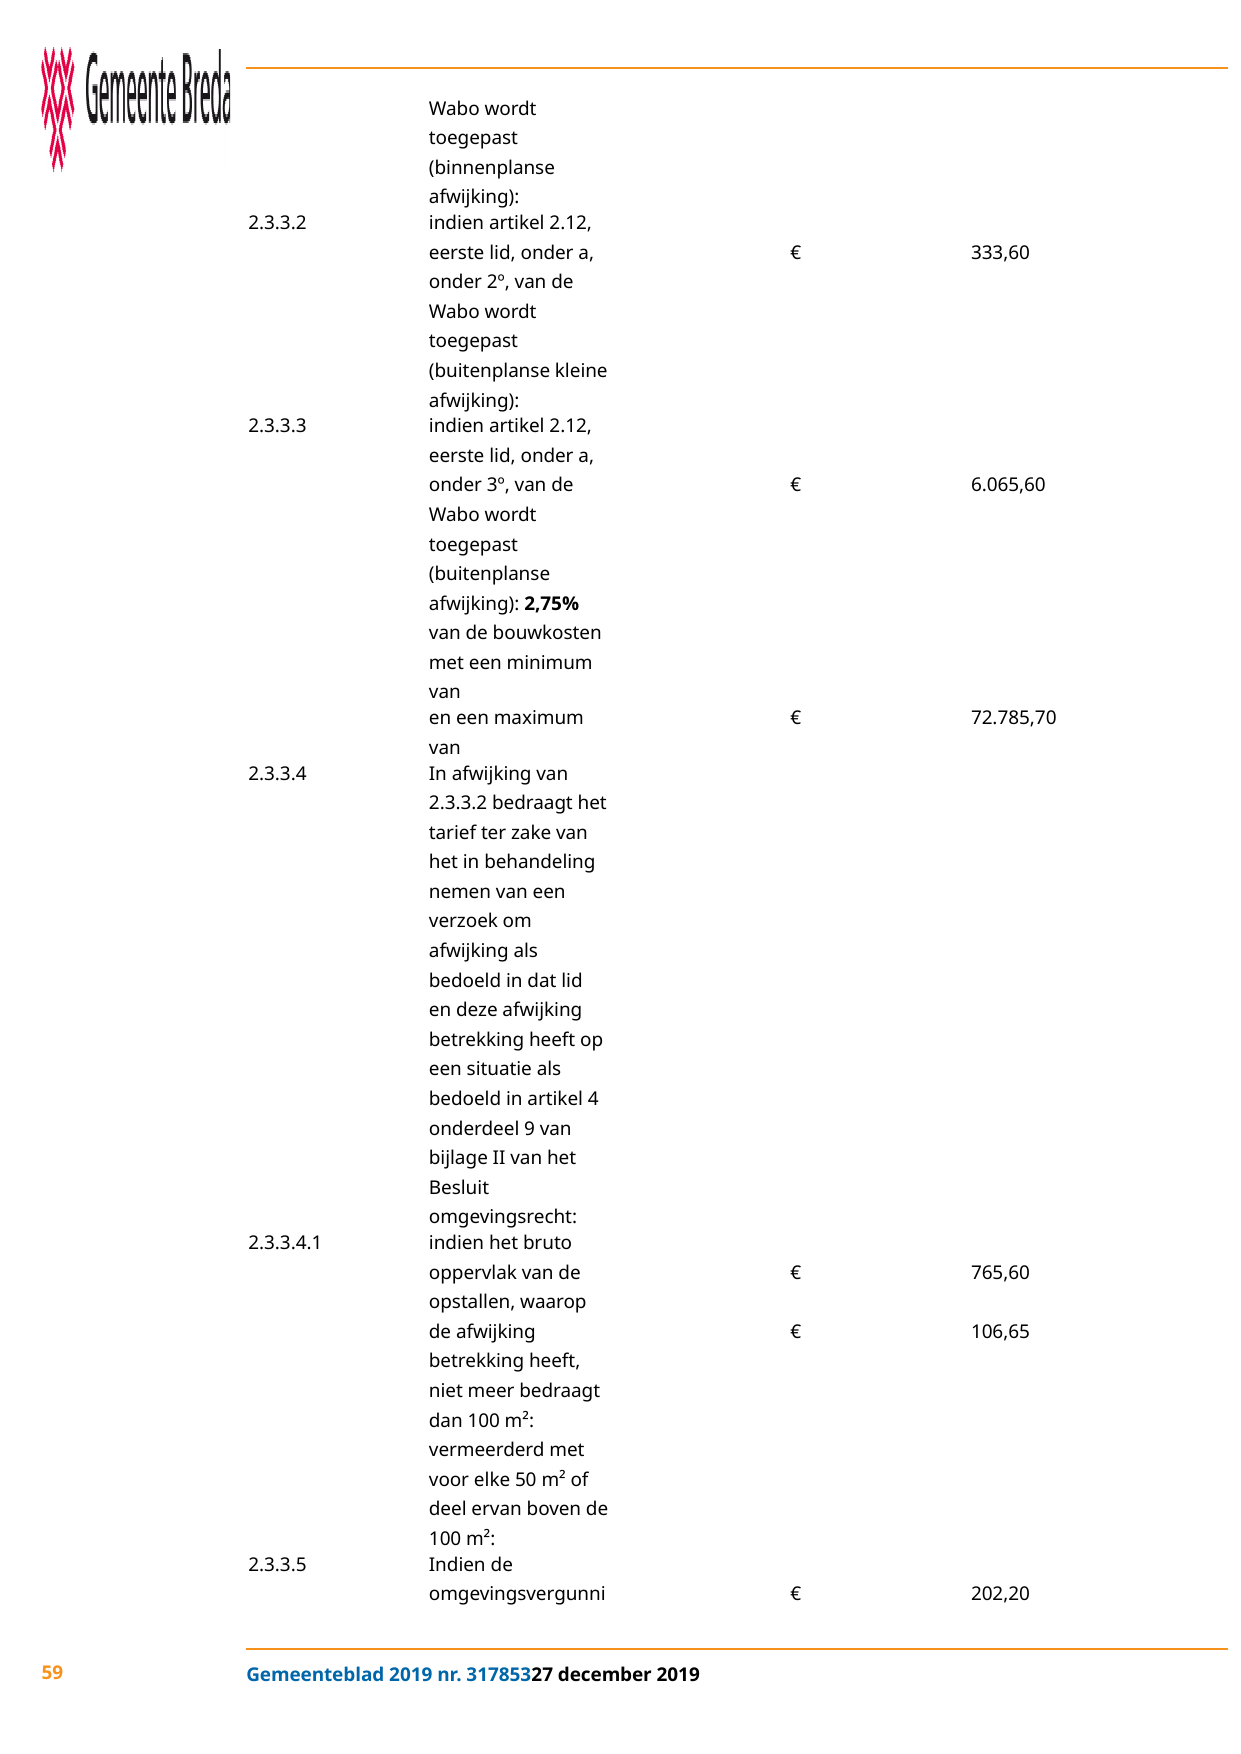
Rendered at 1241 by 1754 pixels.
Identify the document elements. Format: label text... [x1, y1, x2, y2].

table_cell [790, 95, 971, 209]
table_cell 2.3.3.5 [248, 1551, 429, 1606]
table_cell In afwijking van 2.3.3.2 bedraagt het tarief ter zake van het in behandeling nemen van een verzoek om afwijking als bedoeld in dat lid en deze afwijking betrekking heeft op een situatie als bedoeld in artikel 4 onderdeel 9 van bijlage II van het Besluit omgevingsrecht: [429, 760, 609, 1229]
table_cell [609, 705, 790, 760]
table_cell indien artikel 2.12, eerste lid, onder a, onder 2º, van de Wabo wordt toegepast (buitenplanse kleine afwijking): [429, 209, 609, 412]
table_cell € [790, 1551, 971, 1606]
table_cell 202,20 [971, 1551, 1152, 1606]
table_cell 333,60 [971, 209, 1152, 412]
table_cell [609, 760, 790, 1229]
table_cell [971, 760, 1152, 1229]
table_cell € [790, 413, 971, 704]
table_cell 6.065,60 [971, 413, 1152, 704]
table_cell 2.3.3.3 [248, 413, 429, 704]
table_cell Wabo wordt toegepast (binnenplanse afwijking): [429, 95, 609, 209]
table_cell 2.3.3.2 [248, 209, 429, 412]
table_cell en een maximum van [429, 705, 609, 760]
table_cell Indien de omgevingsvergunni [429, 1551, 609, 1606]
table_cell [609, 413, 790, 704]
table_cell € € [790, 1229, 971, 1551]
table_cell € [790, 705, 971, 760]
table_cell € [790, 209, 971, 412]
table_cell [248, 95, 429, 209]
table_cell [609, 1551, 790, 1606]
table_cell [609, 1229, 790, 1551]
table_cell 2.3.3.4.1 [248, 1229, 429, 1551]
table_cell [609, 209, 790, 412]
table_cell indien het bruto oppervlak van de opstallen, waarop de afwijking betrekking heeft, niet meer bedraagt dan 100 m²: vermeerderd met voor elke 50 m² of deel ervan boven de 100 m²: [429, 1229, 609, 1551]
table_cell [971, 95, 1152, 209]
picture [41, 47, 231, 172]
table_cell indien artikel 2.12, eerste lid, onder a, onder 3º, van de Wabo wordt toegepast (buitenplanse afwijking): 2,75% van de bouwkosten met een minimum van [429, 413, 609, 704]
table_cell 765,60 106,65 [971, 1229, 1152, 1551]
table_cell 72.785,70 [971, 705, 1152, 760]
table_cell [248, 705, 429, 760]
table_cell 2.3.3.4 [248, 760, 429, 1229]
table_cell [609, 95, 790, 209]
table_cell [790, 760, 971, 1229]
